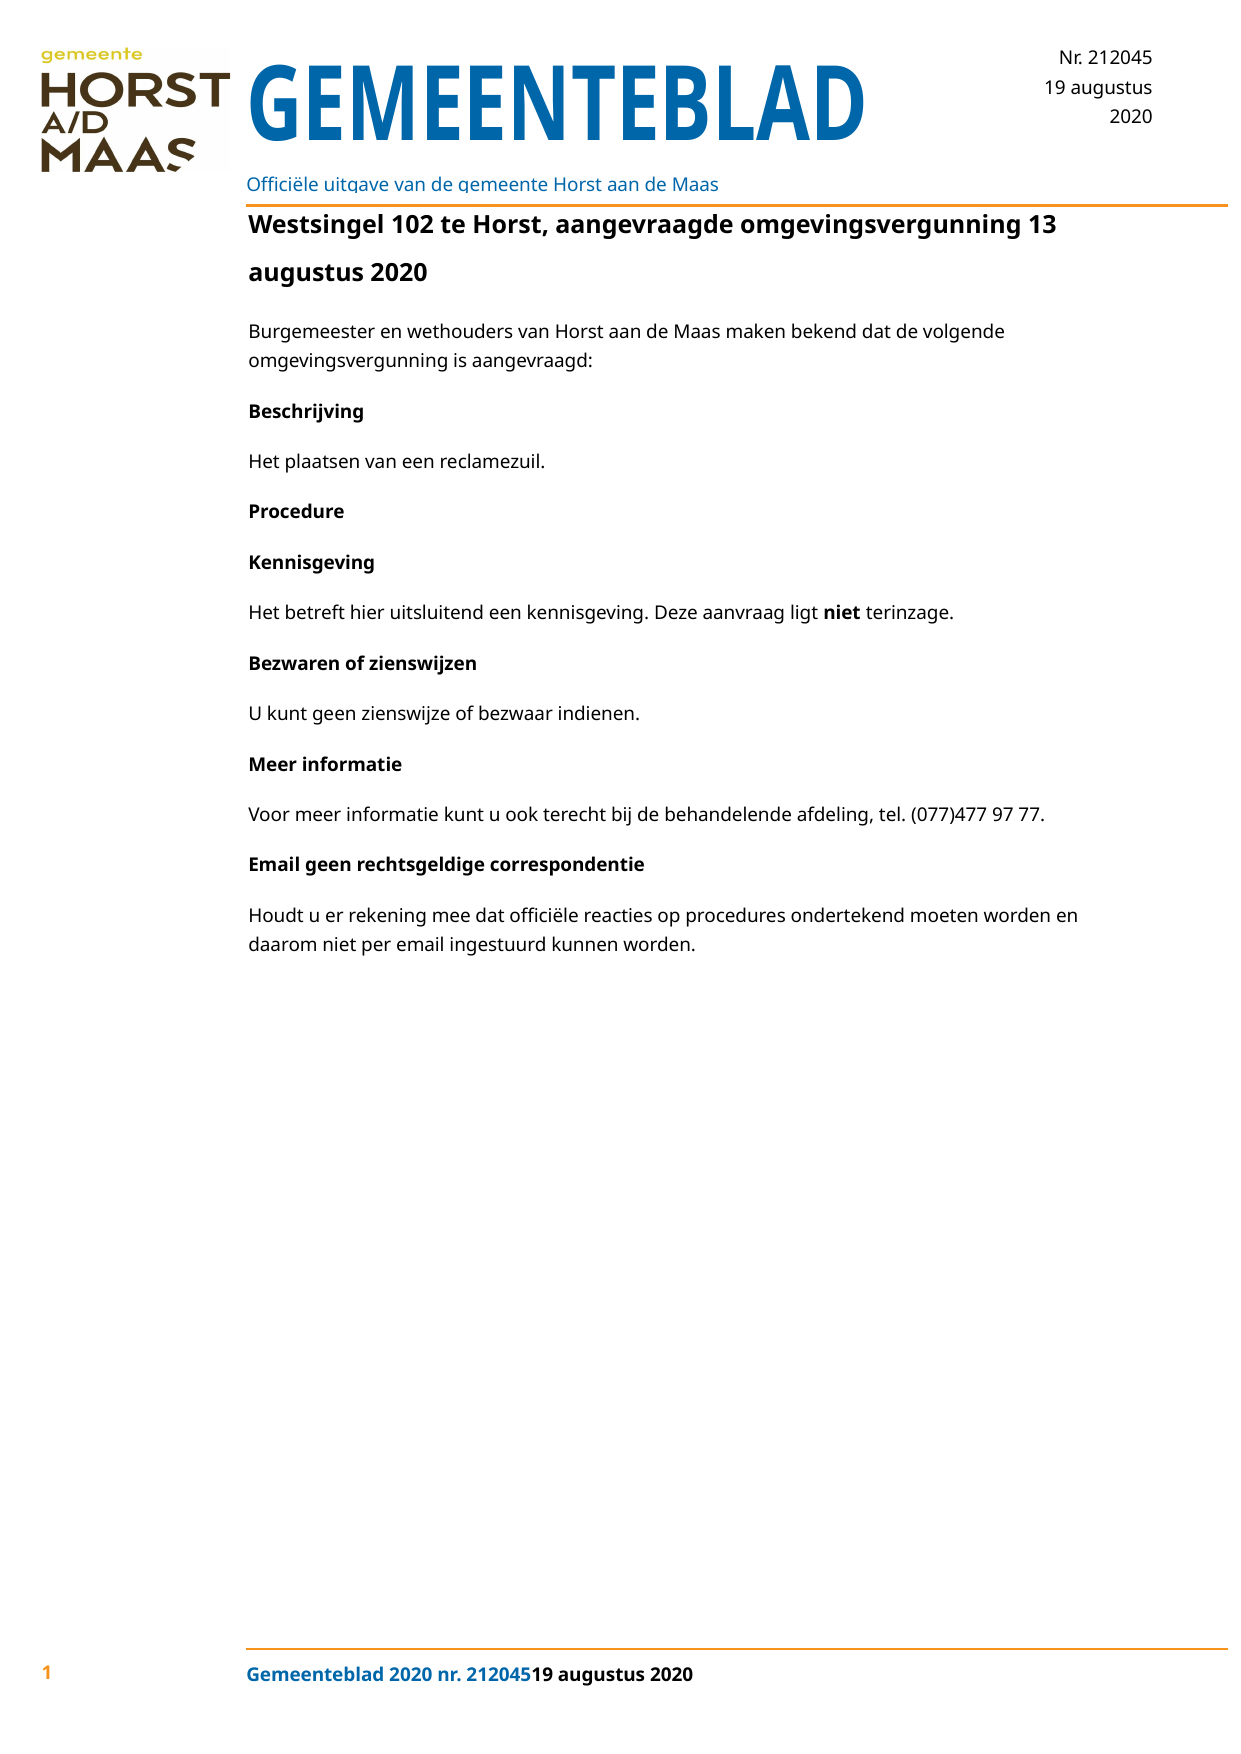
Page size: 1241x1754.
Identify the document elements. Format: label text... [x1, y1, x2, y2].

text Burgemeester en wethouders van Horst aan de Maas maken bekend dat de volgende omgevingsvergunning is aangevraagd: [248, 318, 1152, 373]
text U kunt geen zienswijze of bezwaar indienen. [248, 700, 1152, 726]
picture [41, 47, 231, 172]
text Westsingel 102 te Horst, aangevraagde omgevingsvergunning 13 augustus 2020 [248, 207, 1152, 288]
text Kennisgeving [248, 549, 1152, 575]
text Meer informatie [248, 751, 1152, 777]
text Beschrijving [248, 398, 1152, 424]
text Het plaatsen van een reclamezuil. [248, 448, 1152, 474]
text Bezwaren of zienswijzen [248, 650, 1152, 676]
text Voor meer informatie kunt u ook terecht bij de behandelende afdeling, tel. (077)477 97 77. [248, 801, 1152, 827]
text Procedure [248, 499, 1152, 524]
text Houdt u er rekening mee dat officiële reacties op procedures ondertekend moeten worden en daarom niet per email ingestuurd kunnen worden. [248, 902, 1152, 957]
text Email geen rechtsgeldige correspondentie [248, 852, 1152, 877]
text Het betreft hier uitsluitend een kennisgeving. Deze aanvraag ligt niet terinzage. [248, 599, 1152, 625]
